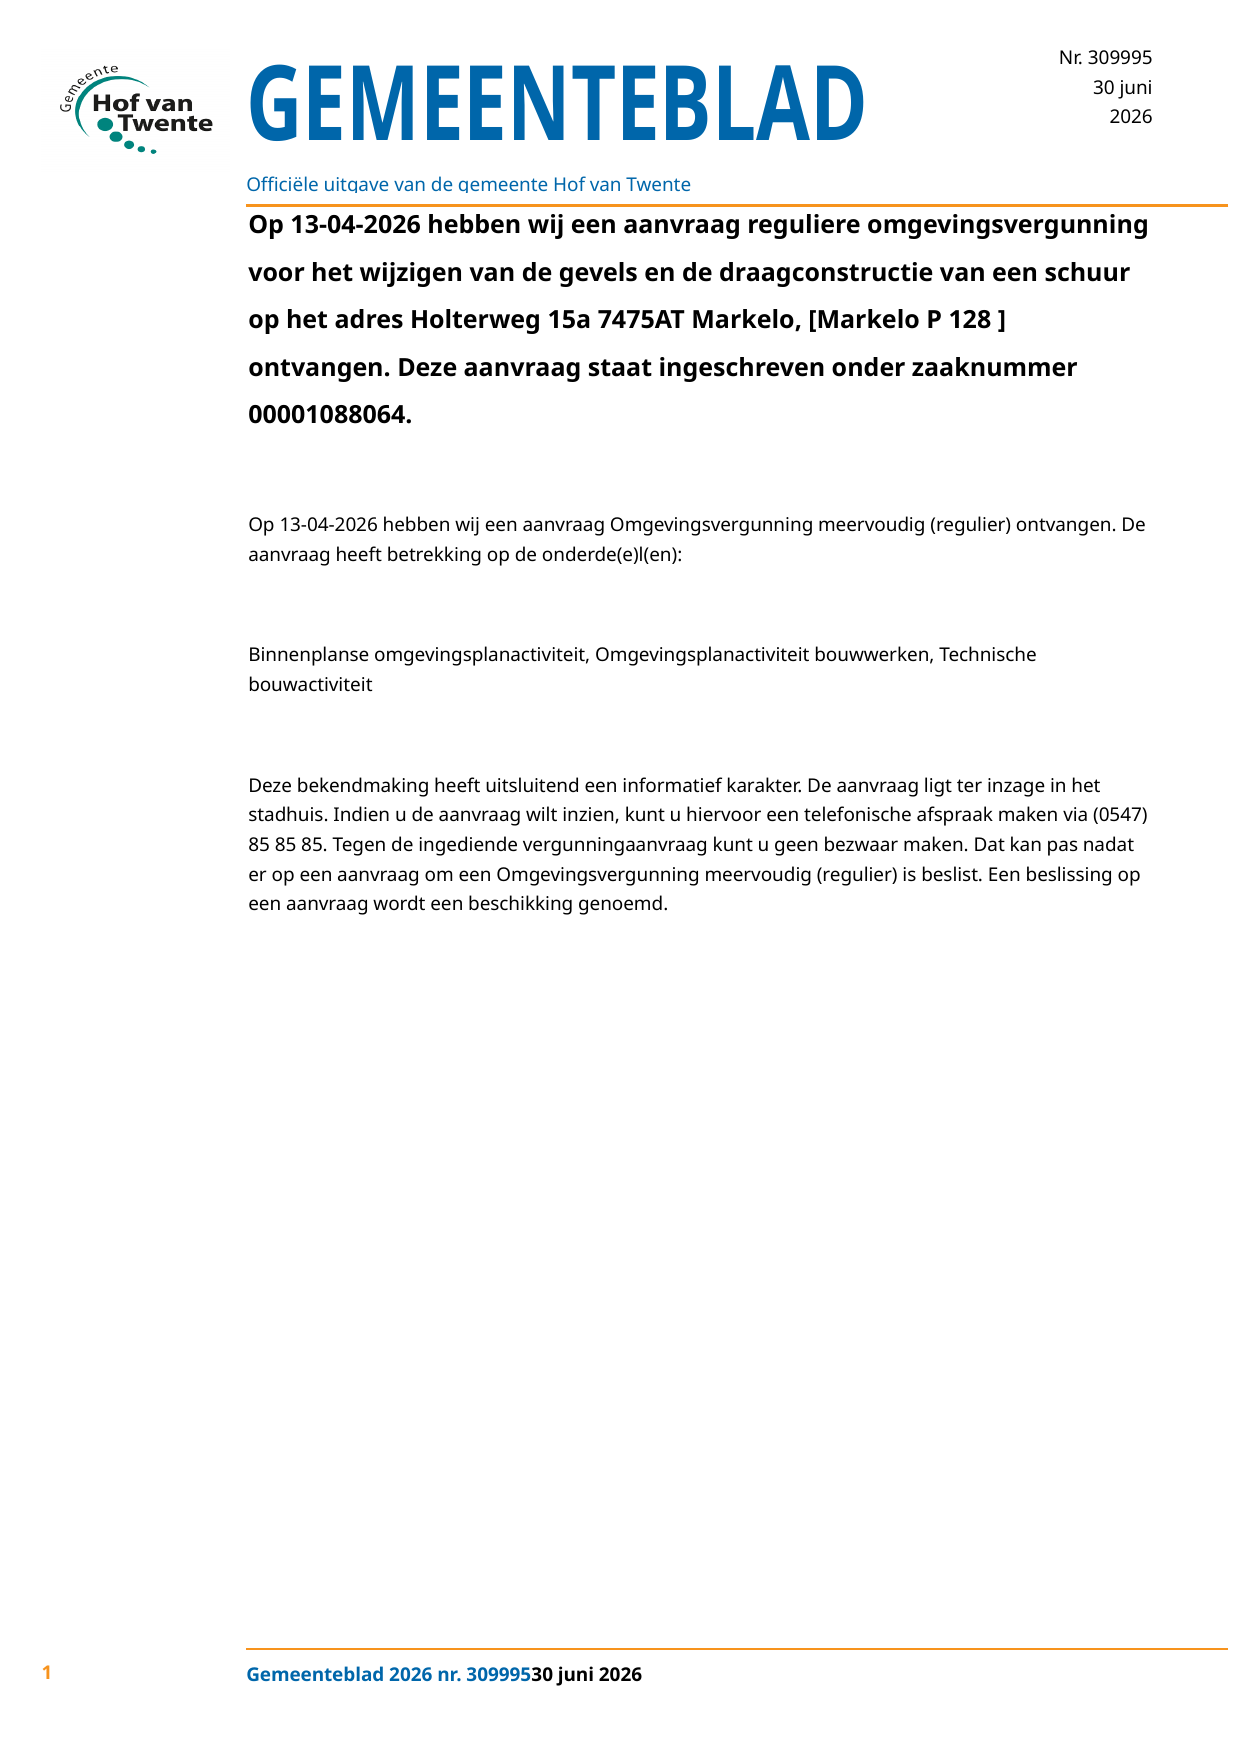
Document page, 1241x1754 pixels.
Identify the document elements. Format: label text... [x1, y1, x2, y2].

text Op 13-04-2026 hebben wij een aanvraag reguliere omgevingsvergunning voor het wijzigen van de gevels en de draagconstructie van een schuur op het adres Holterweg 15a 7475AT Markelo, [Markelo P 128 ] ontvangen. Deze aanvraag staat ingeschreven onder zaaknummer 00001088064. [248, 207, 1152, 431]
text Deze bekendmaking heeft uitsluitend een informatief karakter. De aanvraag ligt ter inzage in het stadhuis. Indien u de aanvraag wilt inzien, kunt u hiervoor een telefonische afspraak maken via (0547) 85 85 85. Tegen de ingediende vergunningaanvraag kunt u geen bezwaar maken. Dat kan pas nadat er op een aanvraag om een Omgevingsvergunning meervoudig (regulier) is beslist. Een beslissing op een aanvraag wordt een beschikking genoemd. [248, 772, 1152, 916]
picture [41, 47, 231, 172]
text Op 13-04-2026 hebben wij een aanvraag Omgevingsvergunning meervoudig (regulier) ontvangen. De aanvraag heeft betrekking op de onderde(e)l(en): [248, 511, 1152, 566]
text Binnenplanse omgevingsplanactiviteit, Omgevingsplanactiviteit bouwwerken, Technische bouwactiviteit [248, 642, 1152, 697]
